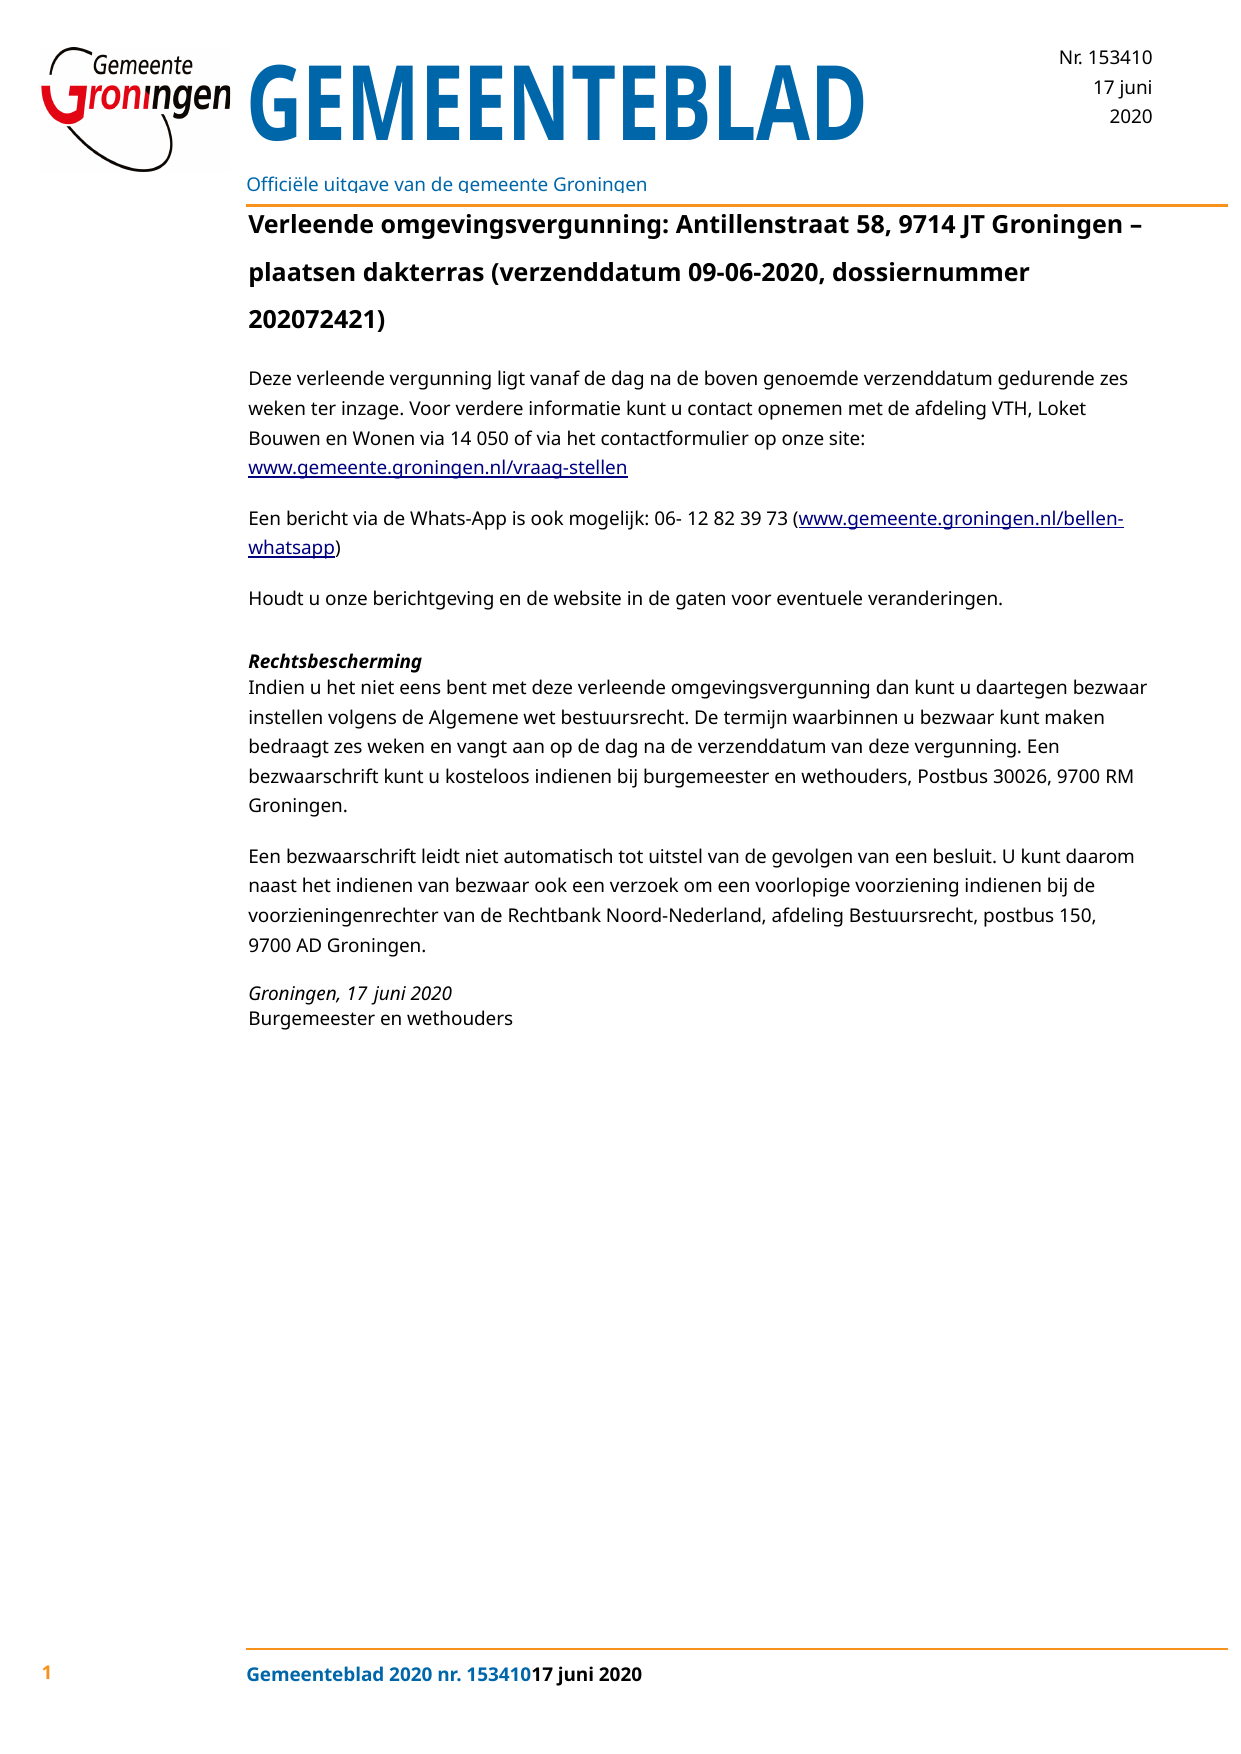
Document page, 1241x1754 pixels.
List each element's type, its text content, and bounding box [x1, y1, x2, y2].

text Indien u het niet eens bent met deze verleende omgevingsvergunning dan kunt u daartegen bezwaar instellen volgens de Algemene wet bestuursrecht. De termijn waarbinnen u bezwaar kunt maken bedraagt zes weken en vangt aan op de dag na de verzenddatum van deze vergunning. Een bezwaarschrift kunt u kosteloos indienen bij burgemeester en wethouders, Postbus 30026, 9700 RM Groningen. [248, 674, 1152, 818]
text Groningen, 17 juni 2020 [248, 980, 1152, 1005]
text Houdt u onze berichtgeving en de website in de gaten voor eventuele veranderingen. [248, 585, 1152, 610]
text Een bezwaarschrift leidt niet automatisch tot uitstel van de gevolgen van een besluit. U kunt daarom naast het indienen van bezwaar ook een verzoek om een voorlopige voorziening indienen bij de voorzieningenrechter van de Rechtbank Noord-Nederland, afdeling Bestuursrecht, postbus 150, 9700 AD Groningen. [248, 843, 1152, 958]
text Rechtsbescherming [248, 649, 1152, 674]
picture [41, 47, 231, 172]
text Verleende omgevingsvergunning: Antillenstraat 58, 9714 JT Groningen – plaatsen dakterras (verzenddatum 09-06-2020, dossiernummer 202072421) [248, 207, 1152, 336]
text Deze verleende vergunning ligt vanaf de dag na de boven genoemde verzenddatum gedurende zes weken ter inzage. Voor verdere informatie kunt u contact opnemen met de afdeling VTH, Loket Bouwen en Wonen via 14 050 of via het contactformulier op onze site: www.gemeente.groningen.nl/vraag-stellen [248, 366, 1152, 480]
text Burgemeester en wethouders [248, 1005, 1152, 1031]
text Een bericht via de Whats-App is ook mogelijk: 06- 12 82 39 73 (www.gemeente.groningen.nl/bellen-whatsapp) [248, 505, 1152, 560]
